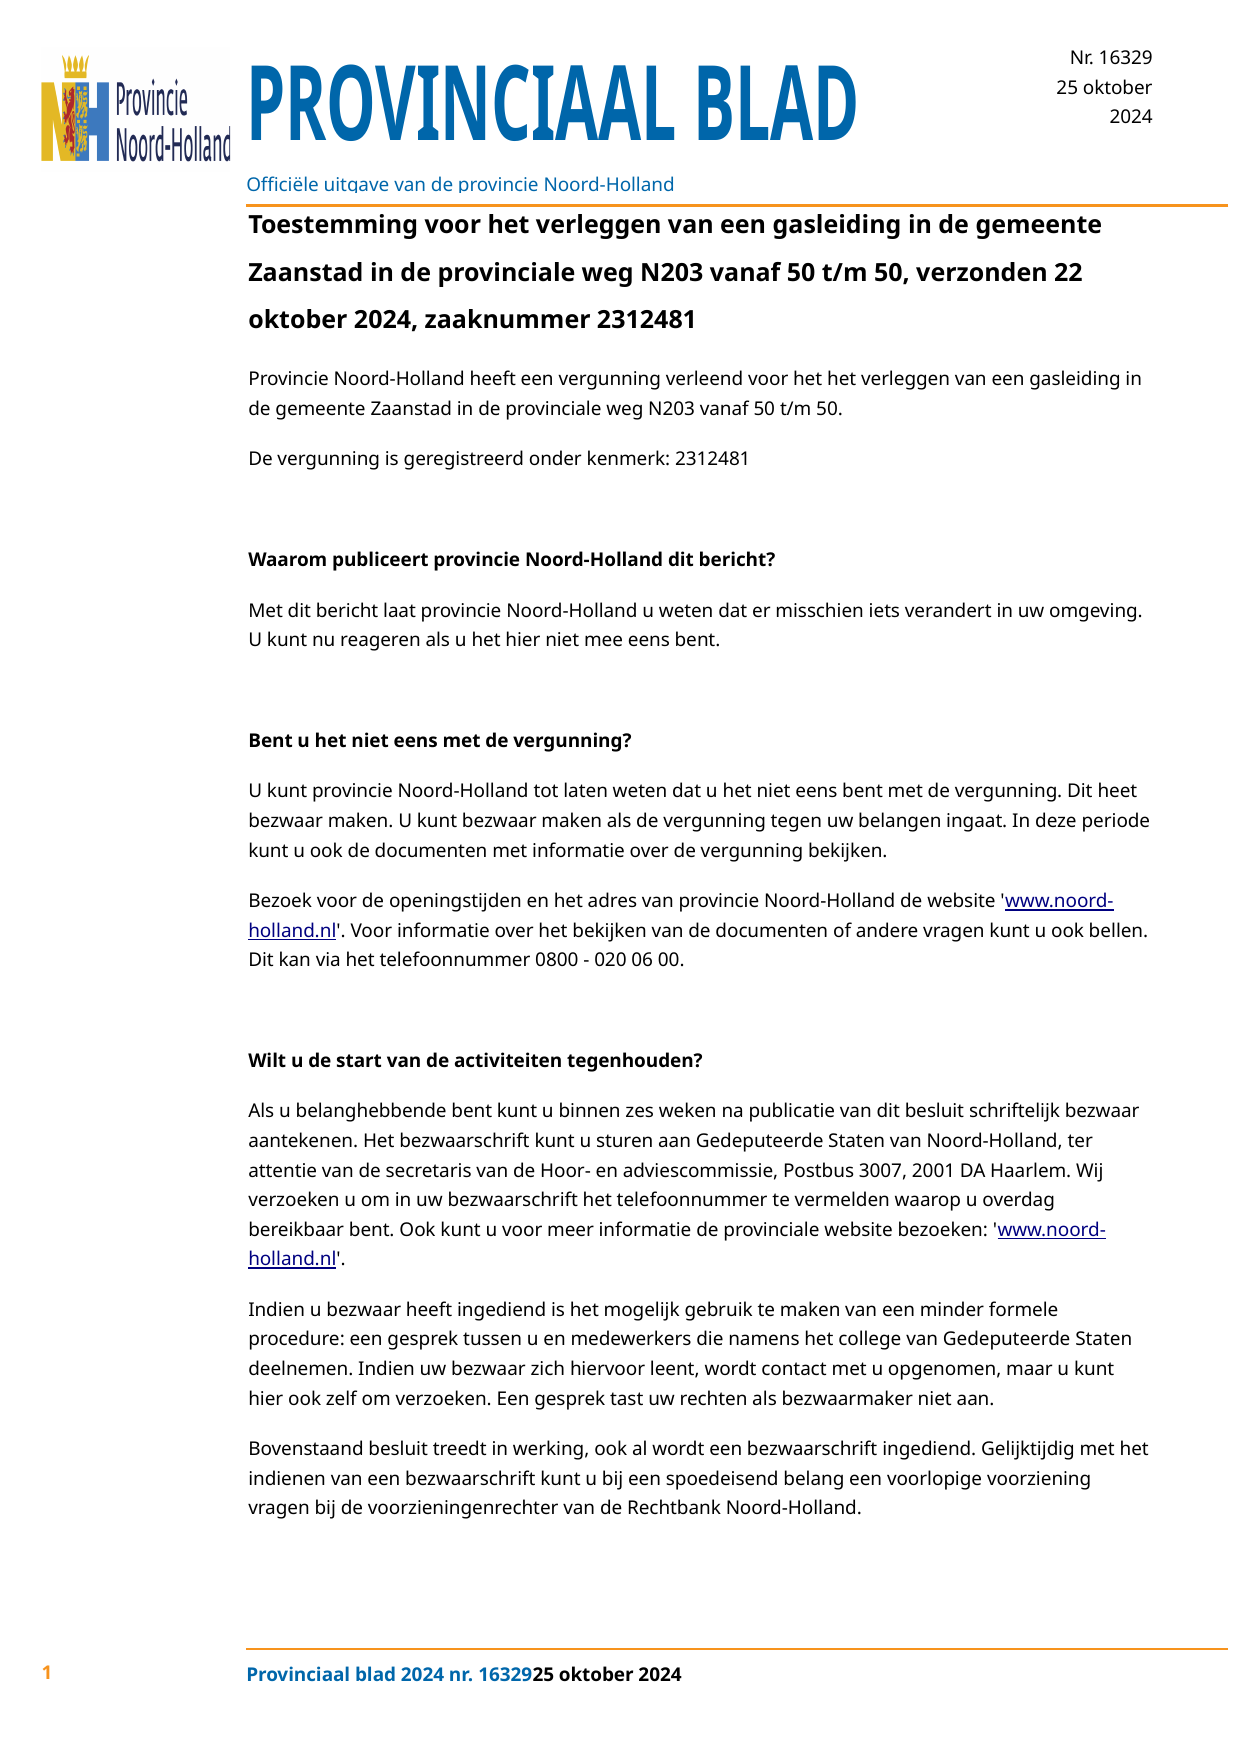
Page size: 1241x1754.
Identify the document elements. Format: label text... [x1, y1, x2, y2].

text Bezoek voor de openingstijden en het adres van provincie Noord-Holland de website 'www.noord-holland.nl'. Voor informatie over het bekijken van de documenten of andere vragen kunt u ook bellen. Dit kan via het telefoonnummer 0800 - 020 06 00. [248, 887, 1152, 972]
text U kunt provincie Noord-Holland tot laten weten dat u het niet eens bent met de vergunning. Dit heet bezwaar maken. U kunt bezwaar maken als de vergunning tegen uw belangen ingaat. In deze periode kunt u ook de documenten met informatie over de vergunning bekijken. [248, 778, 1152, 862]
text Provincie Noord-Holland heeft een vergunning verleend voor het het verleggen van een gasleiding in de gemeente Zaanstad in de provinciale weg N203 vanaf 50 t/m 50. [248, 366, 1152, 421]
text Indien u bezwaar heeft ingediend is het mogelijk gebruik te maken van een minder formele procedure: een gesprek tussen u en medewerkers die namens het college van Gedeputeerde Staten deelnemen. Indien uw bezwaar zich hiervoor leent, wordt contact met u opgenomen, maar u kunt hier ook zelf om verzoeken. Een gesprek tast uw rechten als bezwaarmaker niet aan. [248, 1296, 1152, 1410]
text Bovenstaand besluit treedt in werking, ook al wordt een bezwaarschrift ingediend. Gelijktijdig met het indienen van een bezwaarschrift kunt u bij een spoedeisend belang een voorlopige voorziening vragen bij de voorzieningenrechter van de Rechtbank Noord-Holland. [248, 1435, 1152, 1520]
text De vergunning is geregistreerd onder kenmerk: 2312481 [248, 446, 1152, 471]
text Met dit bericht laat provincie Noord-Holland u weten dat er misschien iets verandert in uw omgeving. U kunt nu reageren als u het hier niet mee eens bent. [248, 597, 1152, 652]
picture [41, 47, 231, 172]
text Wilt u de start van de activiteiten tegenhouden? [248, 1047, 1152, 1073]
text Waarom publiceert provincie Noord-Holland dit bericht? [248, 546, 1152, 572]
text Toestemming voor het verleggen van een gasleiding in de gemeente Zaanstad in de provinciale weg N203 vanaf 50 t/m 50, verzonden 22 oktober 2024, zaaknummer 2312481 [248, 207, 1152, 336]
text Als u belanghebbende bent kunt u binnen zes weken na publicatie van dit besluit schriftelijk bezwaar aantekenen. Het bezwaarschrift kunt u sturen aan Gedeputeerde Staten van Noord-Holland, ter attentie van de secretaris van de Hoor- en adviescommissie, Postbus 3007, 2001 DA Haarlem. Wij verzoeken u om in uw bezwaarschrift het telefoonnummer te vermelden waarop u overdag bereikbaar bent. Ook kunt u voor meer informatie de provinciale website bezoeken: 'www.noord-holland.nl'. [248, 1098, 1152, 1271]
text Bent u het niet eens met de vergunning? [248, 727, 1152, 753]
